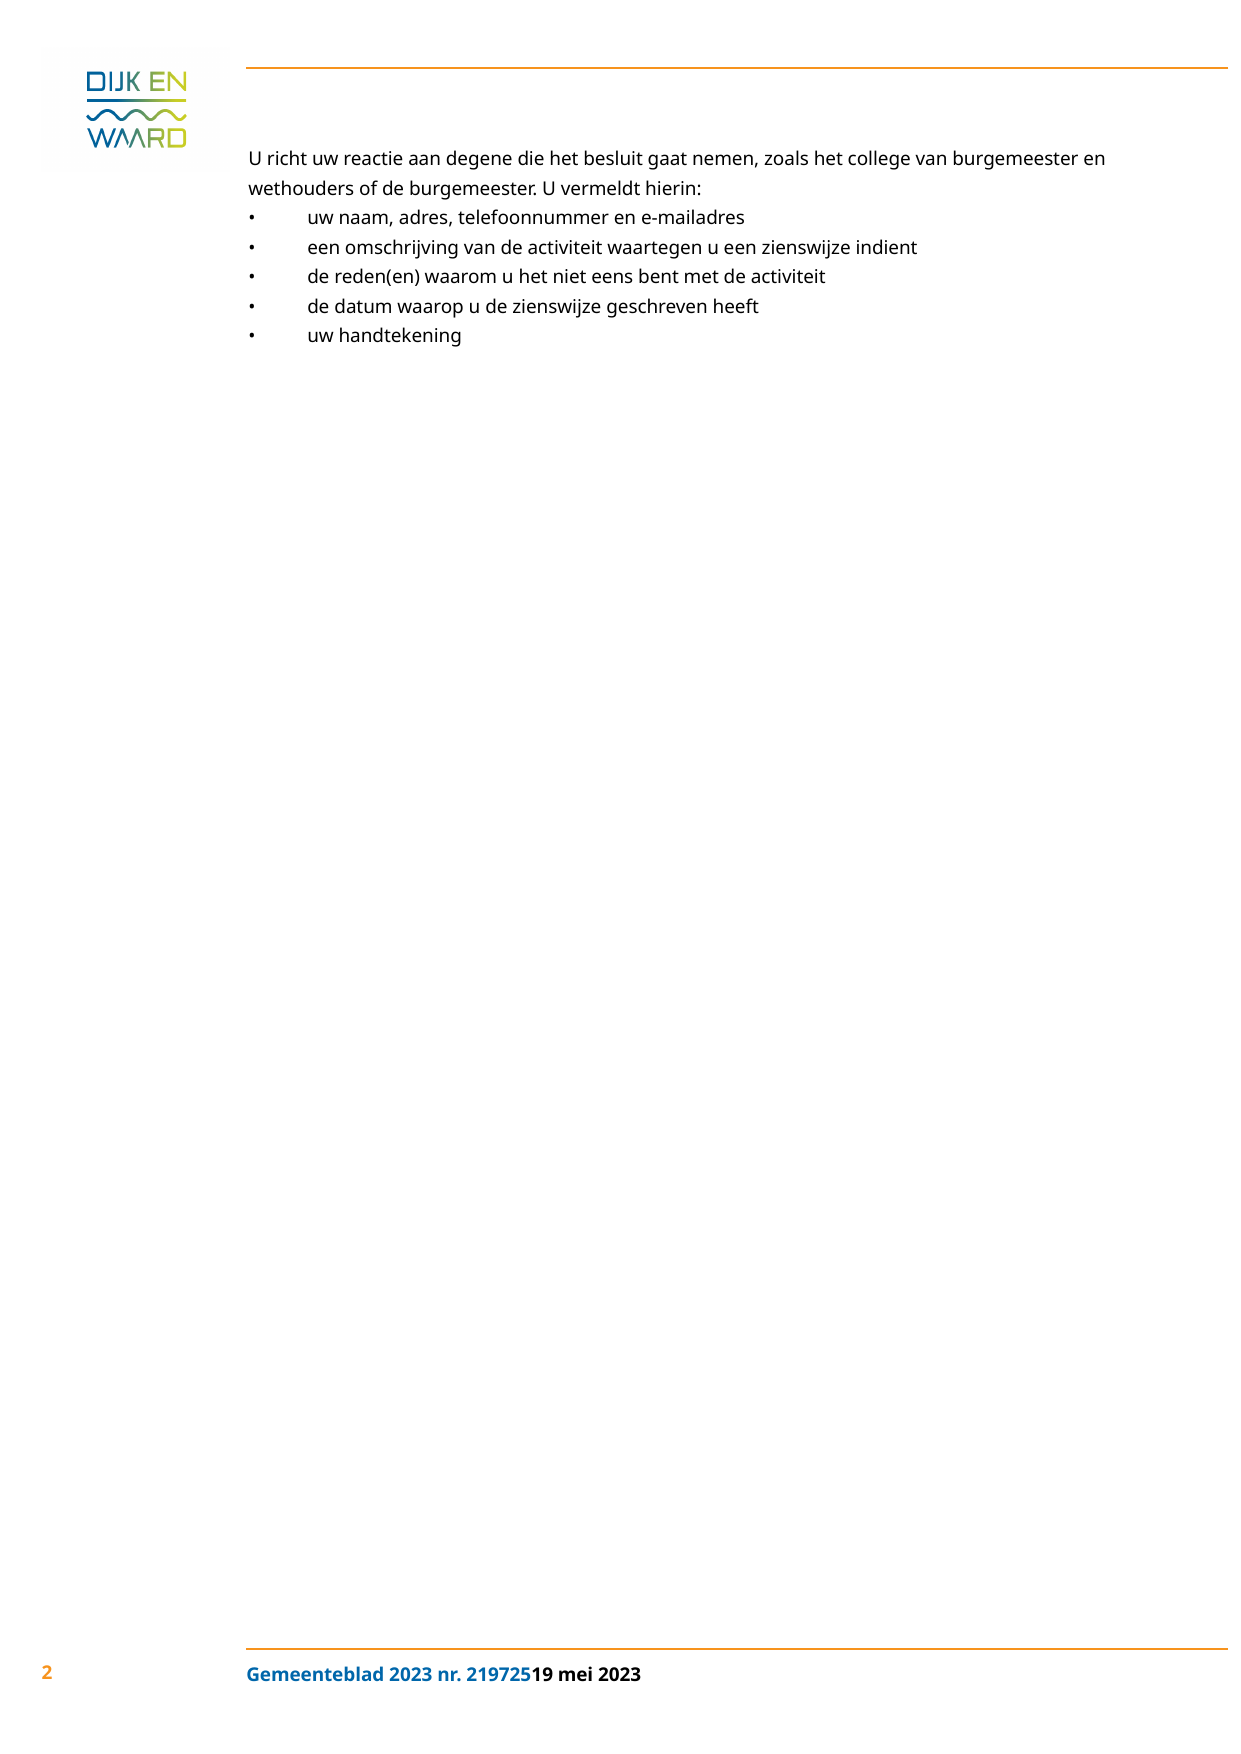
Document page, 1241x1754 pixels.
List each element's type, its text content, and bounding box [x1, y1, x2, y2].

text U richt uw reactie aan degene die het besluit gaat nemen, zoals het college van burgemeester en wethouders of de burgemeester. U vermeldt hierin: [248, 145, 1152, 201]
list uw naam, adres, telefoonnummer en e-mailadres [248, 204, 1152, 230]
picture [41, 47, 231, 172]
list de datum waarop u de zienswijze geschreven heeft [248, 293, 1152, 319]
list een omschrijving van de activiteit waartegen u een zienswijze indient [248, 234, 1152, 260]
list uw handtekening [248, 323, 1152, 348]
list de reden(en) waarom u het niet eens bent met de activiteit [248, 263, 1152, 289]
